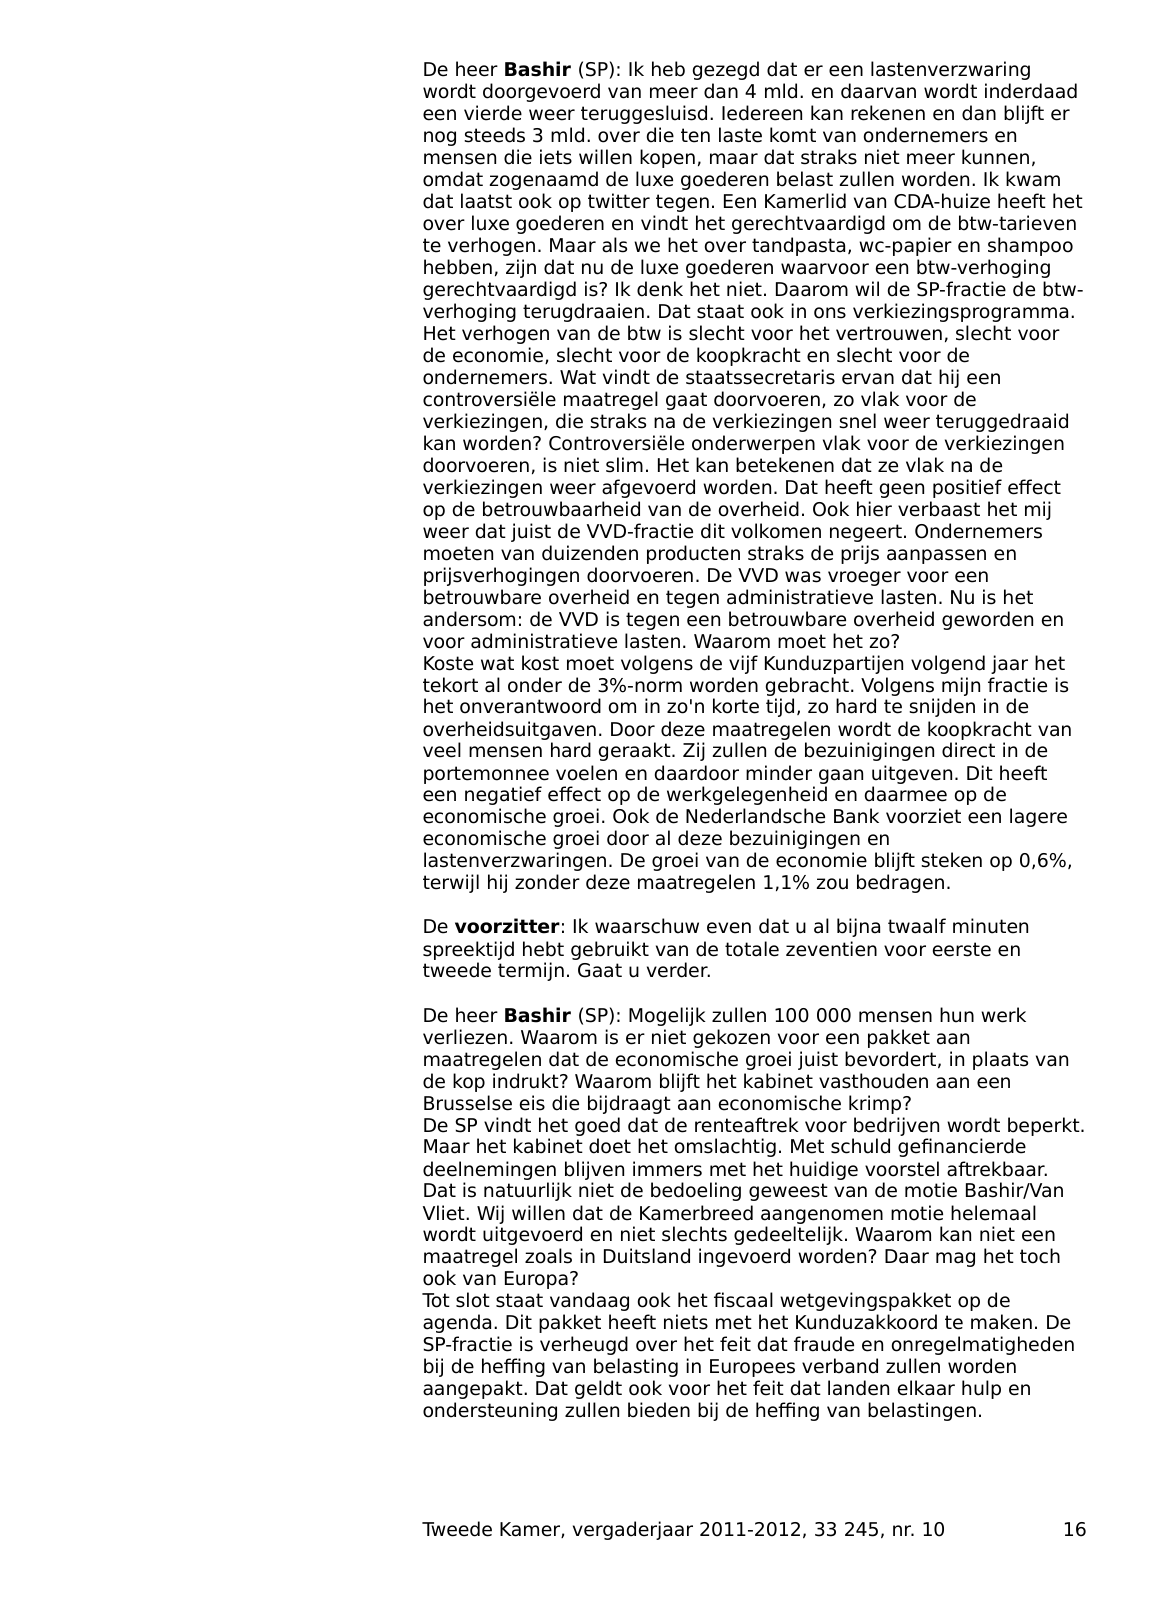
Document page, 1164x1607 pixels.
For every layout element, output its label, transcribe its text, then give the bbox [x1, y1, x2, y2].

text De SP vindt het goed dat de renteaftrek voor bedrijven wordt beperkt. Maar het kabinet doet het omslachtig. Met schuld gefinancierde deelnemingen blijven immers met het huidige voorstel aftrekbaar. Dat is natuurlijk niet de bedoeling geweest van de motie Bashir/Van Vliet. Wij willen dat de Kamerbreed aangenomen motie helemaal wordt uitgevoerd en niet slechts gedeeltelijk. Waarom kan niet een maatregel zoals in Duitsland ingevoerd worden? Daar mag het toch ook van Europa? [422, 1114, 1087, 1290]
text De heer Bashir (SP): Mogelijk zullen 100 000 mensen hun werk verliezen. Waarom is er niet gekozen voor een pakket aan maatregelen dat de economische groei juist bevordert, in plaats van de kop indrukt? Waarom blijft het kabinet vasthouden aan een Brusselse eis die bijdraagt aan economische krimp? [422, 1004, 1087, 1114]
text Koste wat kost moet volgens de vijf Kunduzpartijen volgend jaar het tekort al onder de 3%-norm worden gebracht. Volgens mijn fractie is het onverantwoord om in zo'n korte tijd, zo hard te snijden in de overheidsuitgaven. Door deze maatregelen wordt de koopkracht van veel mensen hard geraakt. Zij zullen de bezuinigingen direct in de portemonnee voelen en daardoor minder gaan uitgeven. Dit heeft een negatief effect op de werkgelegenheid en daarmee op de economische groei. Ook de Nederlandsche Bank voorziet een lagere economische groei door al deze bezuinigingen en lastenverzwaringen. De groei van de economie blijft steken op 0,6%, terwijl hij zonder deze maatregelen 1,1% zou bedragen. [422, 652, 1087, 894]
text Tot slot staat vandaag ook het fiscaal wetgevingspakket op de agenda. Dit pakket heeft niets met het Kunduzakkoord te maken. De SP-fractie is verheugd over het feit dat fraude en onregelmatigheden bij de heffing van belasting in Europees verband zullen worden aangepakt. Dat geldt ook voor het feit dat landen elkaar hulp en ondersteuning zullen bieden bij de heffing van belastingen. [422, 1290, 1087, 1422]
text De heer Bashir (SP): Ik heb gezegd dat er een lastenverzwaring wordt doorgevoerd van meer dan 4 mld. en daarvan wordt inderdaad een vierde weer teruggesluisd. Iedereen kan rekenen en dan blijft er nog steeds 3 mld. over die ten laste komt van ondernemers en mensen die iets willen kopen, maar dat straks niet meer kunnen, omdat zogenaamd de luxe goederen belast zullen worden. Ik kwam dat laatst ook op twitter tegen. Een Kamerlid van CDA-huize heeft het over luxe goederen en vindt het gerechtvaardigd om de btw-tarieven te verhogen. Maar als we het over tandpasta, wc-papier en shampoo hebben, zijn dat nu de luxe goederen waarvoor een btw-verhoging gerechtvaardigd is? Ik denk het niet. Daarom wil de SP-fractie de btw-verhoging terugdraaien. Dat staat ook in ons verkiezingsprogramma. Het verhogen van de btw is slecht voor het vertrouwen, slecht voor de economie, slecht voor de koopkracht en slecht voor de ondernemers. Wat vindt de staatssecretaris ervan dat hij een controversiële maatregel gaat doorvoeren, zo vlak voor de verkiezingen, die straks na de verkiezingen snel weer teruggedraaid kan worden? Controversiële onderwerpen vlak voor de verkiezingen doorvoeren, is niet slim. Het kan betekenen dat ze vlak na de verkiezingen weer afgevoerd worden. Dat heeft geen positief effect op de betrouwbaarheid van de overheid. Ook hier verbaast het mij weer dat juist de VVD-fractie dit volkomen negeert. Ondernemers moeten van duizenden producten straks de prijs aanpassen en prijsverhogingen doorvoeren. De VVD was vroeger voor een betrouwbare overheid en tegen administratieve lasten. Nu is het andersom: de VVD is tegen een betrouwbare overheid geworden en voor administratieve lasten. Waarom moet het zo? [422, 59, 1087, 652]
text De voorzitter: Ik waarschuw even dat u al bijna twaalf minuten spreektijd hebt gebruikt van de totale zeventien voor eerste en tweede termijn. Gaat u verder. [422, 916, 1087, 982]
